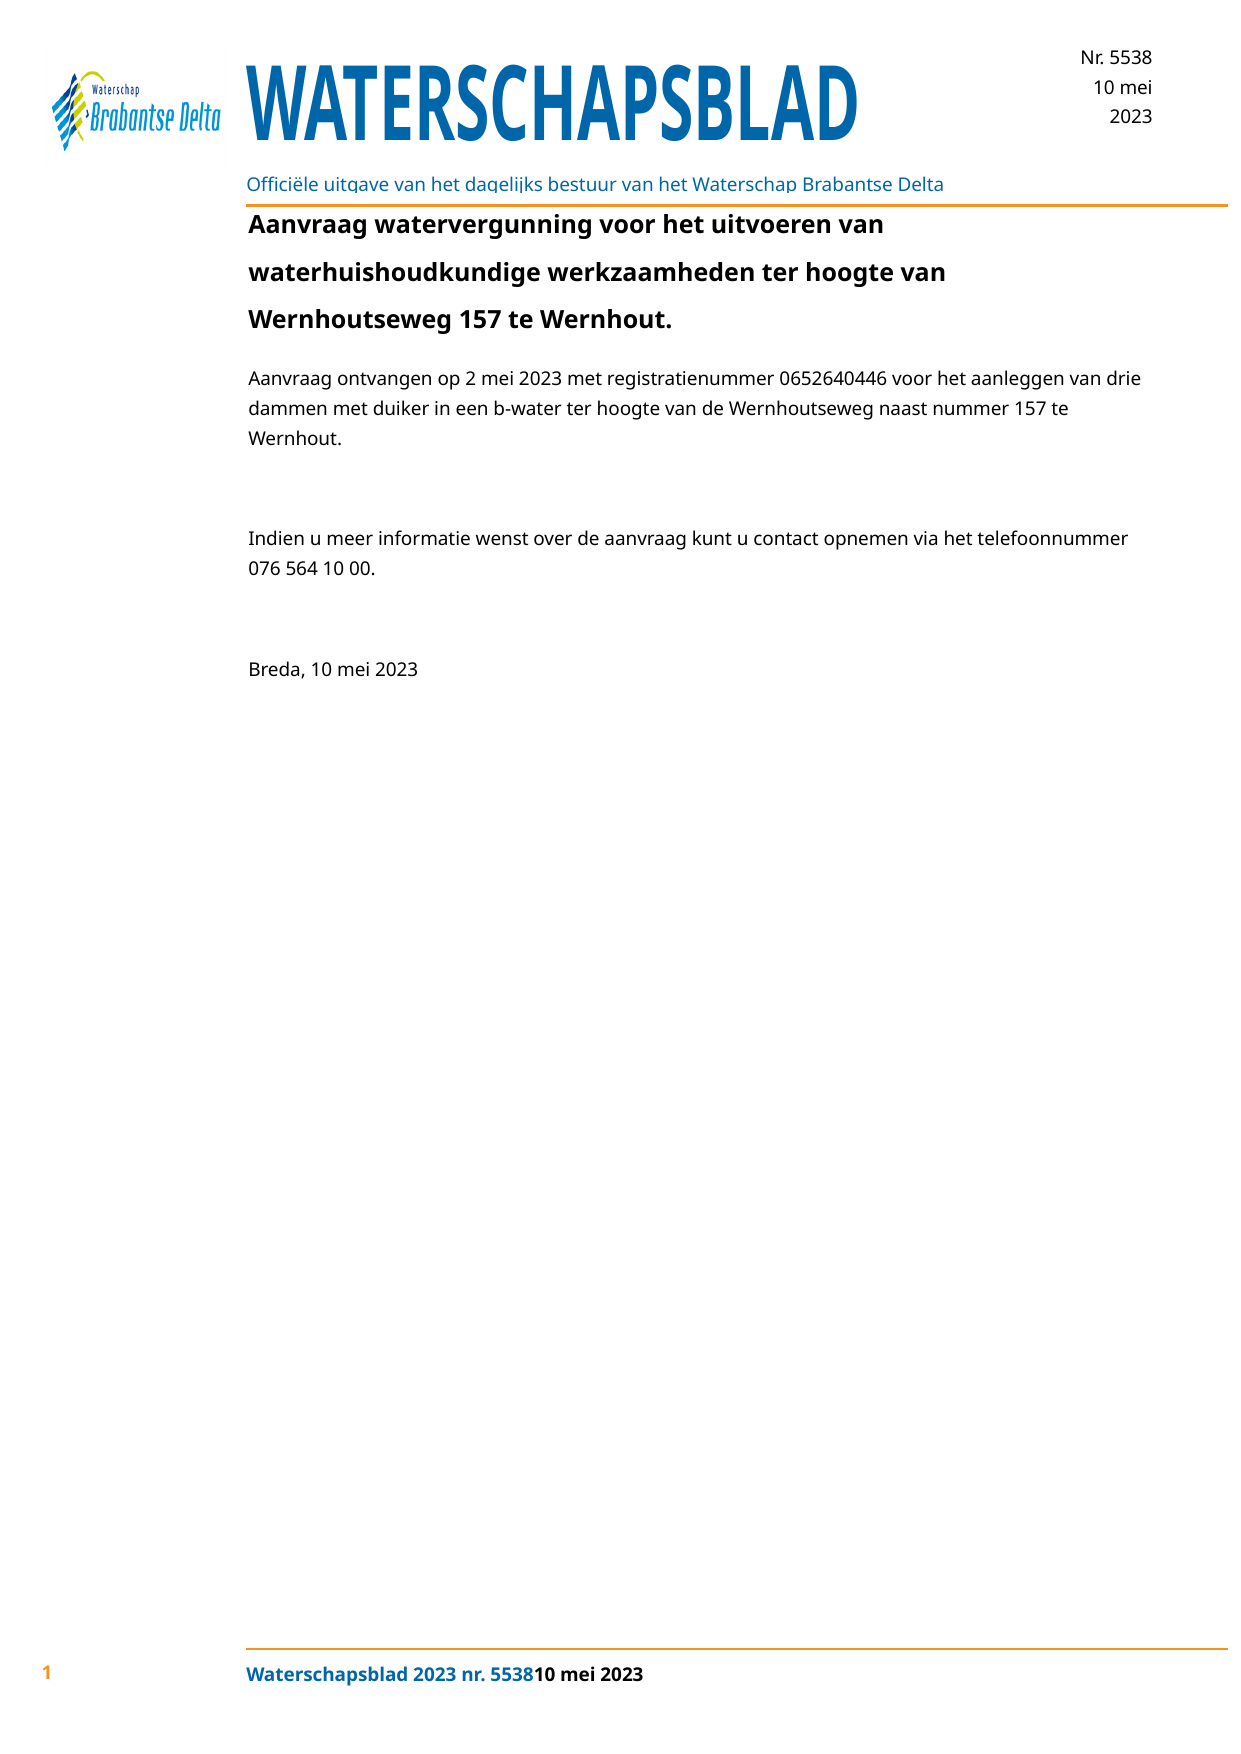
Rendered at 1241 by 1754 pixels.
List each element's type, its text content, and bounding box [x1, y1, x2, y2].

picture [41, 47, 231, 172]
text Aanvraag watervergunning voor het uitvoeren van waterhuishoudkundige werkzaamheden ter hoogte van Wernhoutseweg 157 te Wernhout. [248, 207, 1152, 336]
text Indien u meer informatie wenst over de aanvraag kunt u contact opnemen via het telefoonnummer 076 564 10 00. [248, 526, 1152, 581]
text Aanvraag ontvangen op 2 mei 2023 met registratienummer 0652640446 voor het aanleggen van drie dammen met duiker in een b-water ter hoogte van de Wernhoutseweg naast nummer 157 te Wernhout. [248, 366, 1152, 450]
text Breda, 10 mei 2023 [248, 656, 1152, 682]
